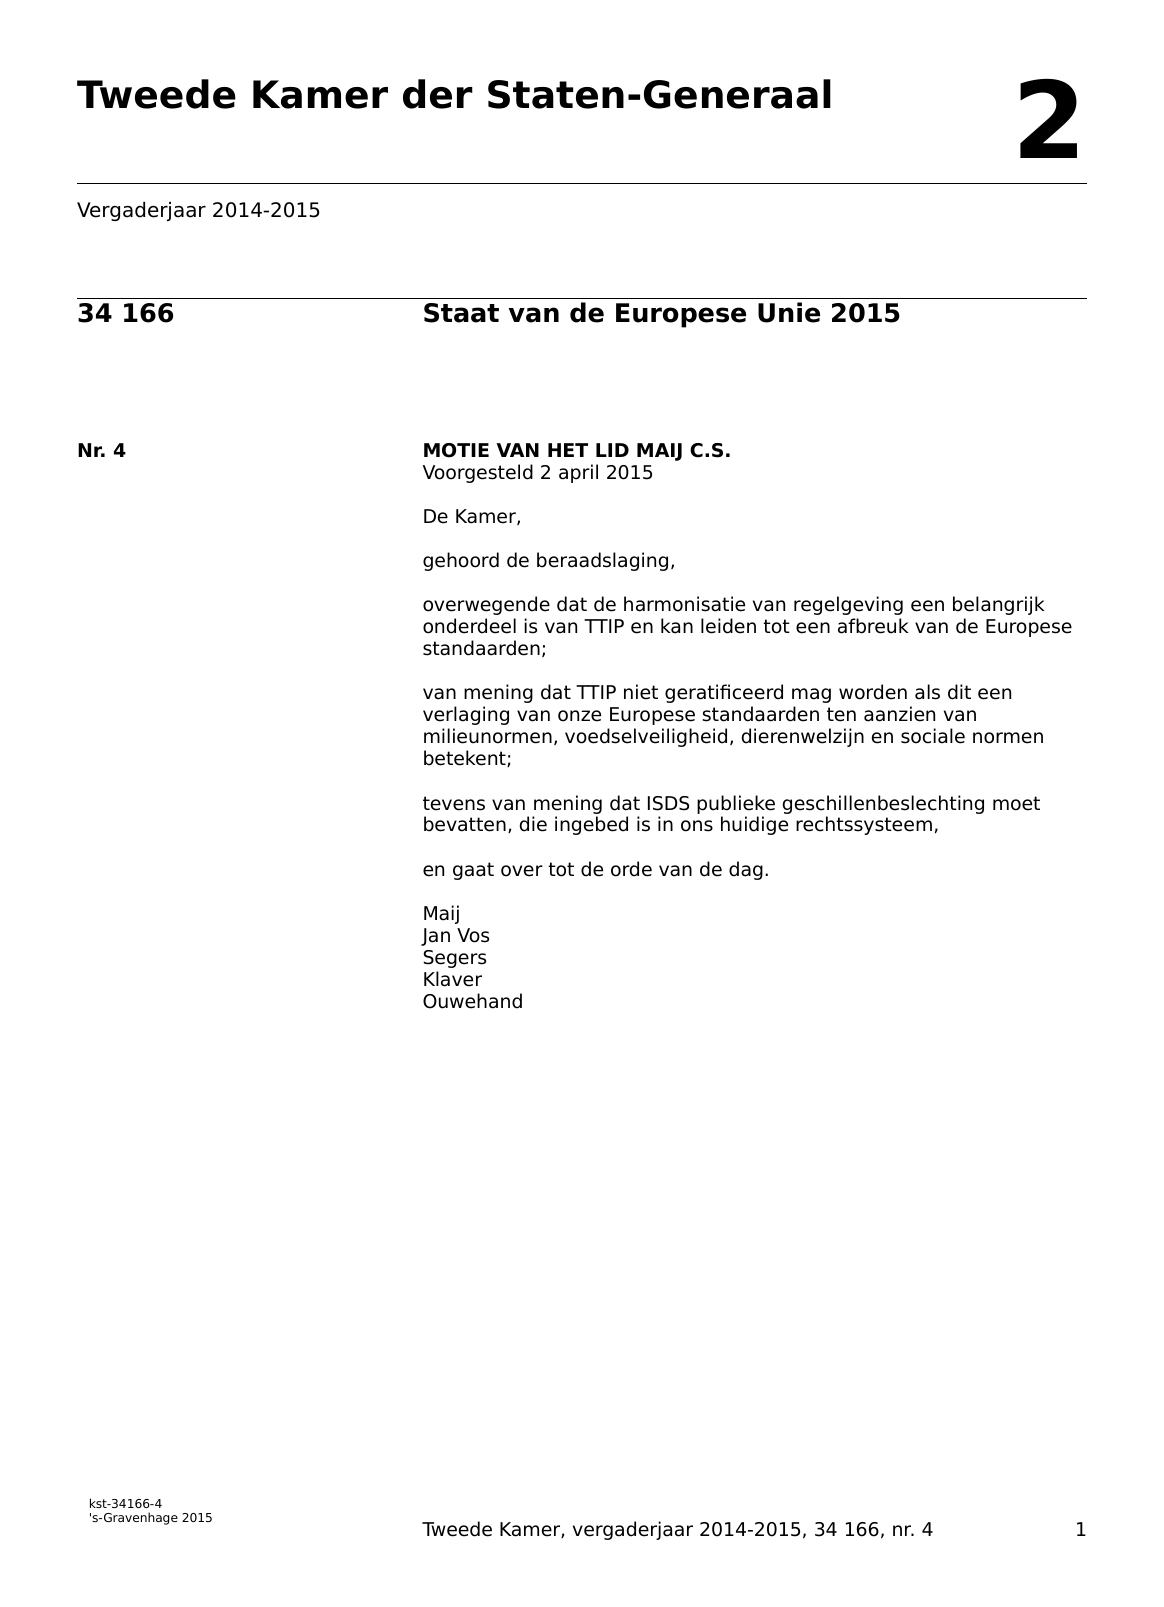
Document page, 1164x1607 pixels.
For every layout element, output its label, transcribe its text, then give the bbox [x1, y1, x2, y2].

text overwegende dat de harmonisatie van regelgeving een belangrijk onderdeel is van TTIP en kan leiden tot een afbreuk van de Europese standaarden; [422, 594, 1087, 660]
text Jan Vos [422, 925, 1087, 947]
subtitle Nr. 4 MOTIE VAN HET LID MAIJ C.S. [77, 440, 1087, 462]
subtitle 34 166 Staat van de Europese Unie 2015 [77, 299, 1087, 329]
text van mening dat TTIP niet geratificeerd mag worden als dit een verlaging van onze Europese standaarden ten aanzien van milieunormen, voedselveiligheid, dierenwelzijn en sociale normen betekent; [422, 682, 1087, 770]
text Segers [422, 947, 1087, 969]
table_header Tweede Kamer der Staten-Generaal [77, 59, 886, 183]
text 's-Gravenhage 2015 [88, 1511, 323, 1525]
text Klaver [422, 969, 1087, 991]
text en gaat over tot de orde van de dag. [422, 858, 1087, 881]
table_header 2 [886, 59, 1087, 183]
text De Kamer, [422, 506, 1087, 528]
text Voorgesteld 2 april 2015 [422, 462, 1087, 484]
table_cell Vergaderjaar 2014-2015 [77, 184, 1087, 298]
text Maij [422, 903, 1087, 925]
text gehoord de beraadslaging, [422, 550, 1087, 572]
text kst-34166-4 [88, 1497, 323, 1511]
text Ouwehand [422, 991, 1087, 1013]
text tevens van mening dat ISDS publieke geschillenbeslechting moet bevatten, die ingebed is in ons huidige rechtssysteem, [422, 792, 1087, 836]
